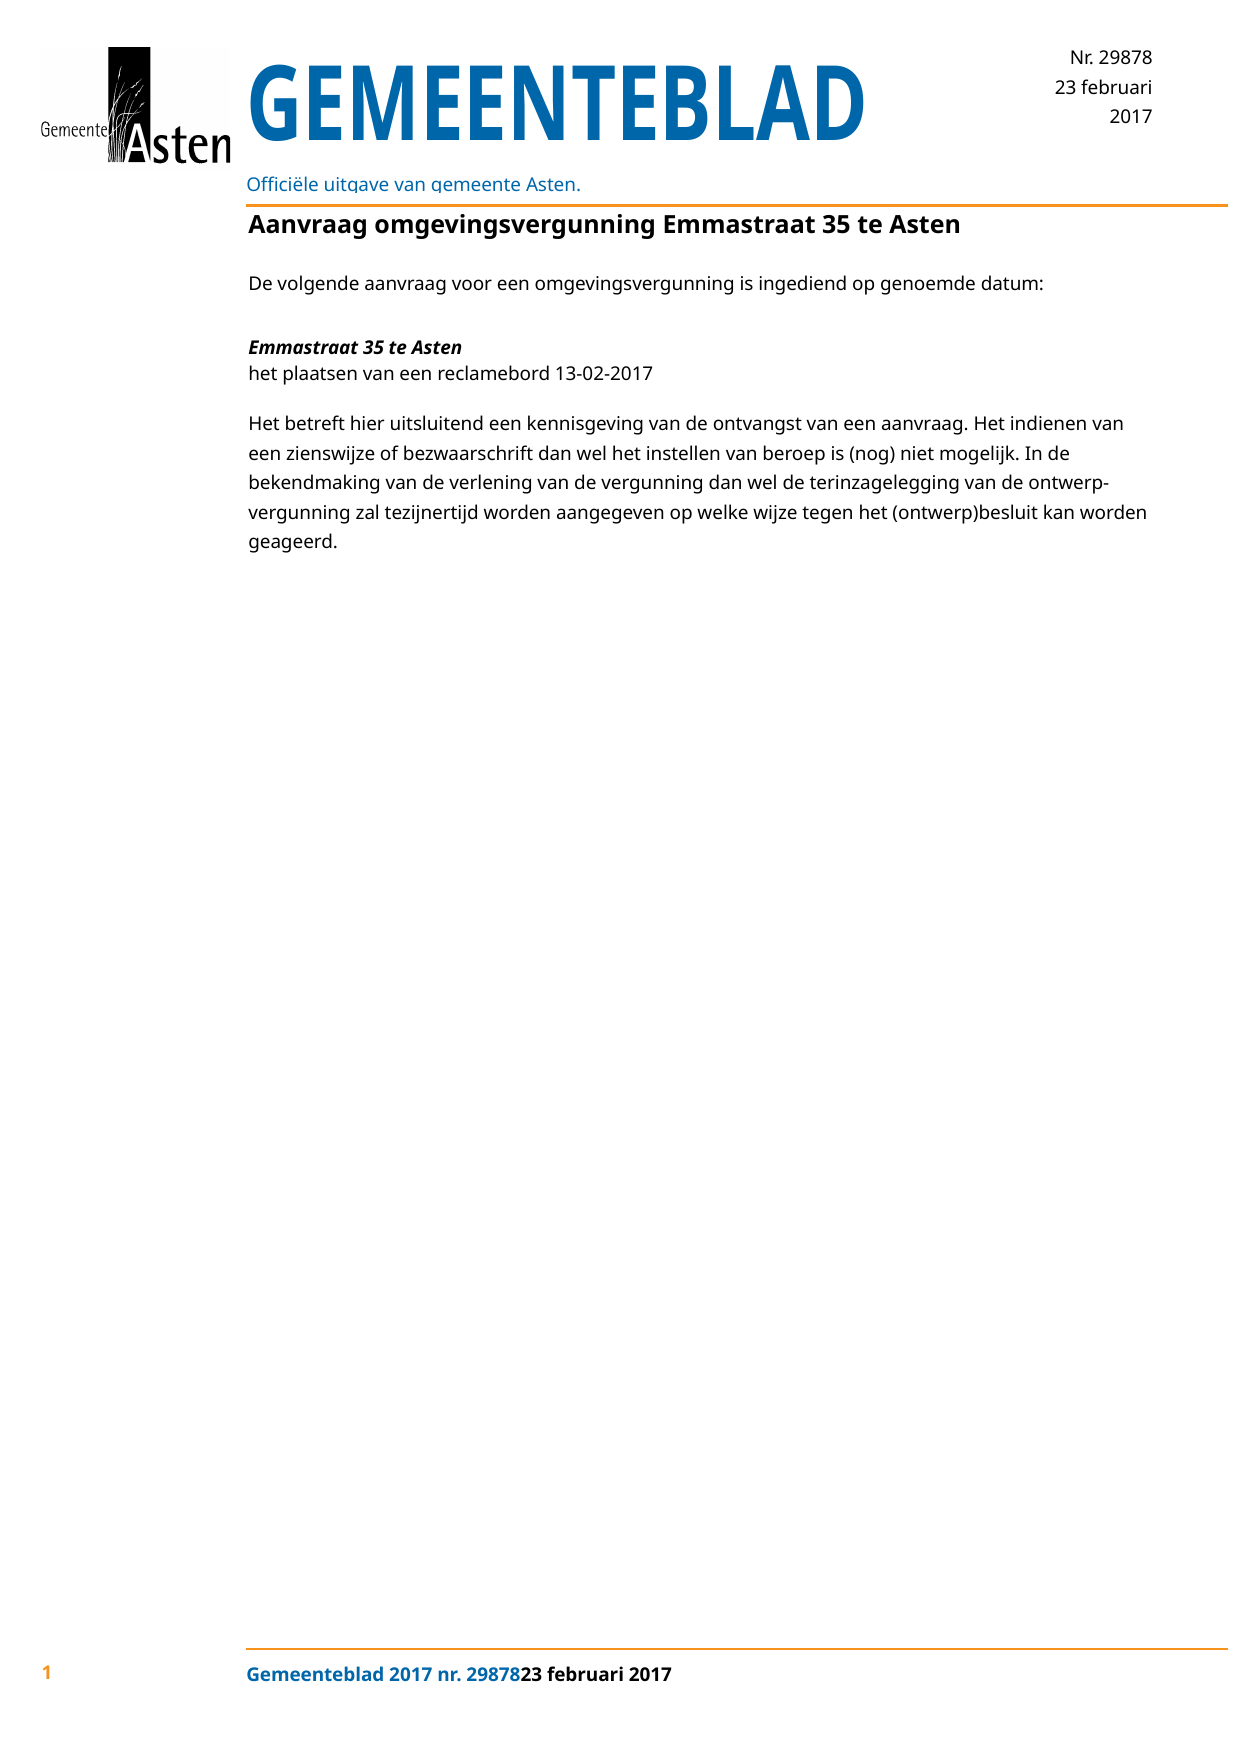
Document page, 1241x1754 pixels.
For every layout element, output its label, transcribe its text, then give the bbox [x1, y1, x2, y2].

text Emmastraat 35 te Asten [248, 334, 1152, 360]
text Aanvraag omgevingsvergunning Emmastraat 35 te Asten [248, 207, 1152, 241]
picture [41, 47, 231, 172]
text Het betreft hier uitsluitend een kennisgeving van de ontvangst van een aanvraag. Het indienen van een zienswijze of bezwaarschrift dan wel het instellen van beroep is (nog) niet mogelijk. In de bekendmaking van de verlening van de vergunning dan wel de terinzagelegging van de ontwerp-vergunning zal tezijnertijd worden aangegeven op welke wijze tegen het (ontwerp)besluit kan worden geageerd. [248, 410, 1152, 554]
text De volgende aanvraag voor een omgevingsvergunning is ingediend op genoemde datum: [248, 270, 1152, 296]
text het plaatsen van een reclamebord 13-02-2017 [248, 360, 1152, 386]
